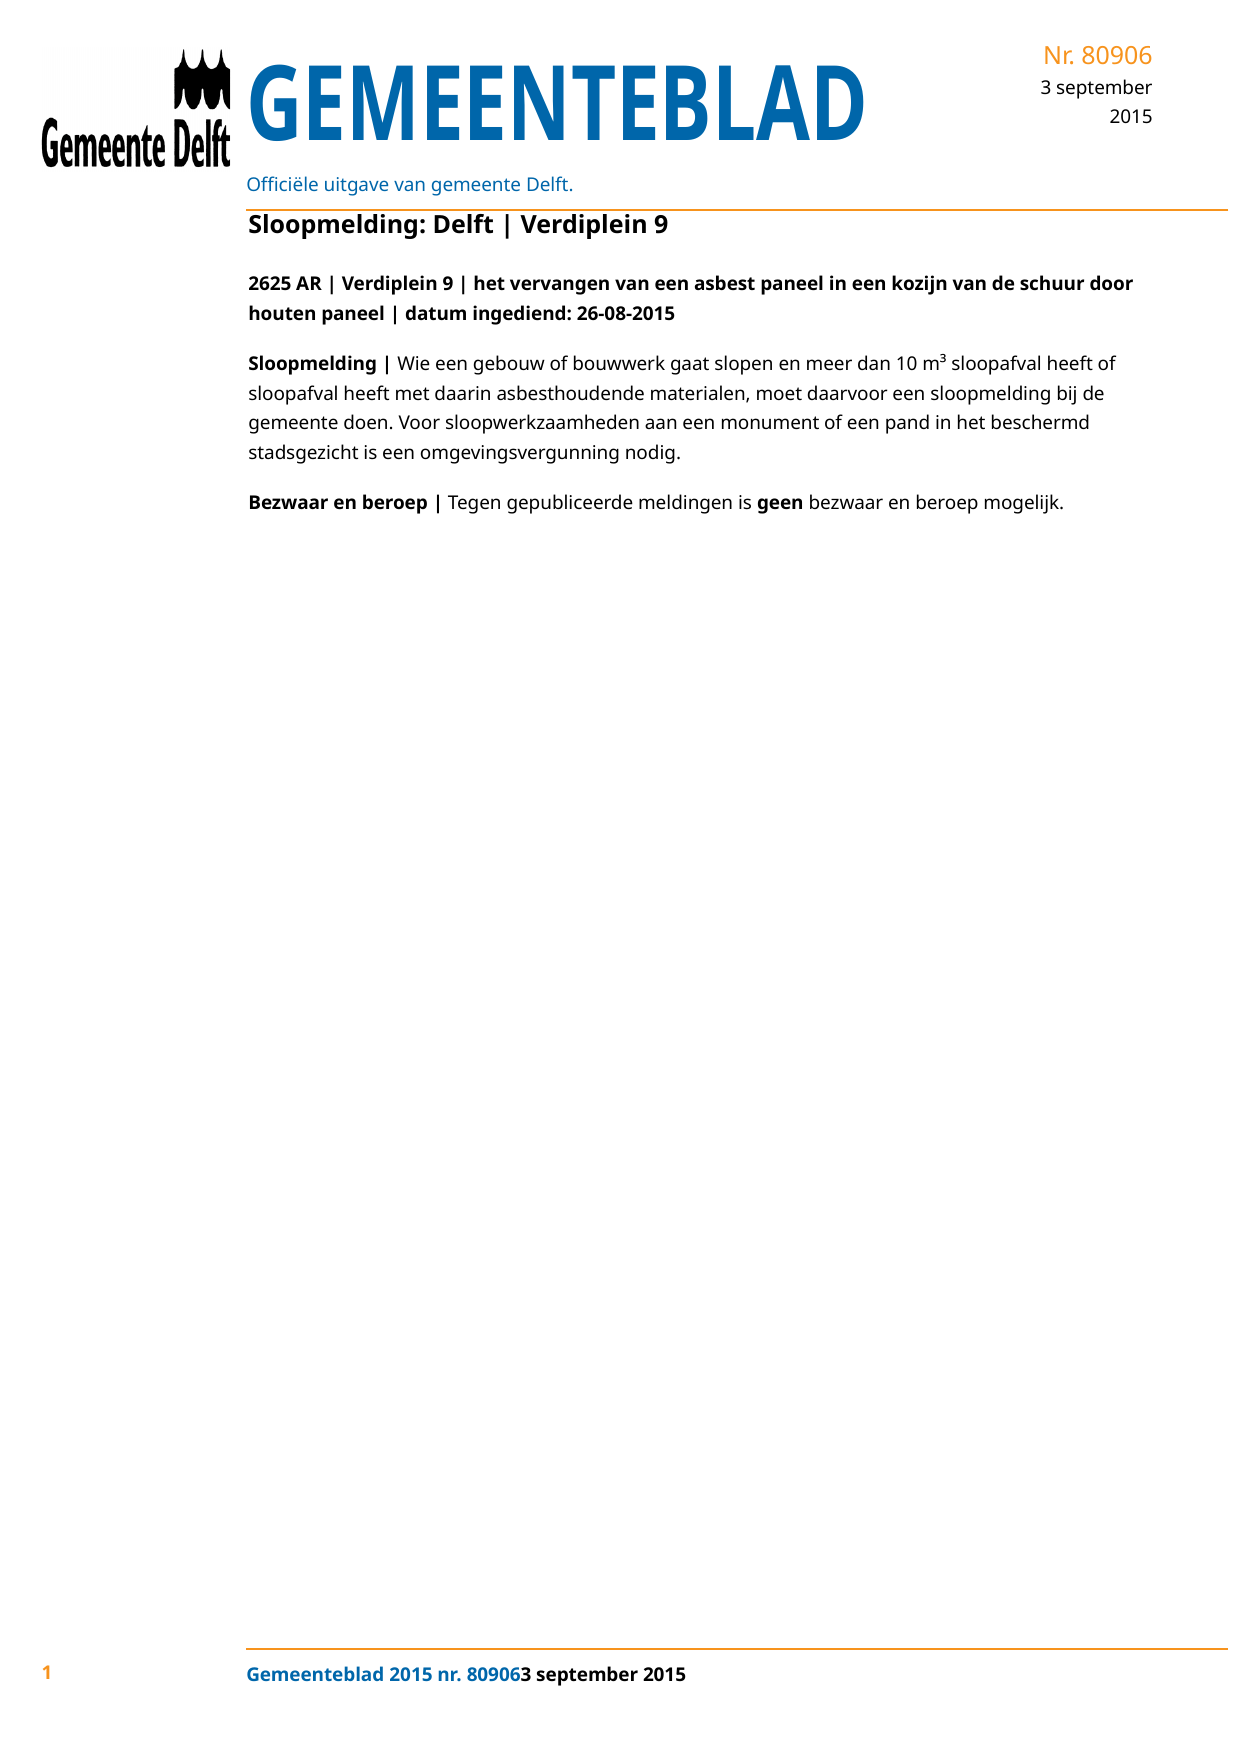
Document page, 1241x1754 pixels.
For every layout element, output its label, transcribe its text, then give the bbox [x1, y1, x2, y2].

text 2625 AR | Verdiplein 9 | het vervangen van een asbest paneel in een kozijn van de schuur door houten paneel | datum ingediend: 26-08-2015 [248, 270, 1152, 326]
text Sloopmelding: Delft | Verdiplein 9 [248, 211, 1152, 241]
text Bezwaar en beroep | Tegen gepubliceerde meldingen is geen bezwaar en beroep mogelijk. [248, 489, 1152, 515]
picture [41, 47, 231, 172]
text Sloopmelding | Wie een gebouw of bouwwerk gaat slopen en meer dan 10 m³ sloopafval heeft of sloopafval heeft met daarin asbesthoudende materialen, moet daarvoor een sloopmelding bij de gemeente doen. Voor sloopwerkzaamheden aan een monument of een pand in het beschermd stadsgezicht is een omgevingsvergunning nodig. [248, 350, 1152, 465]
